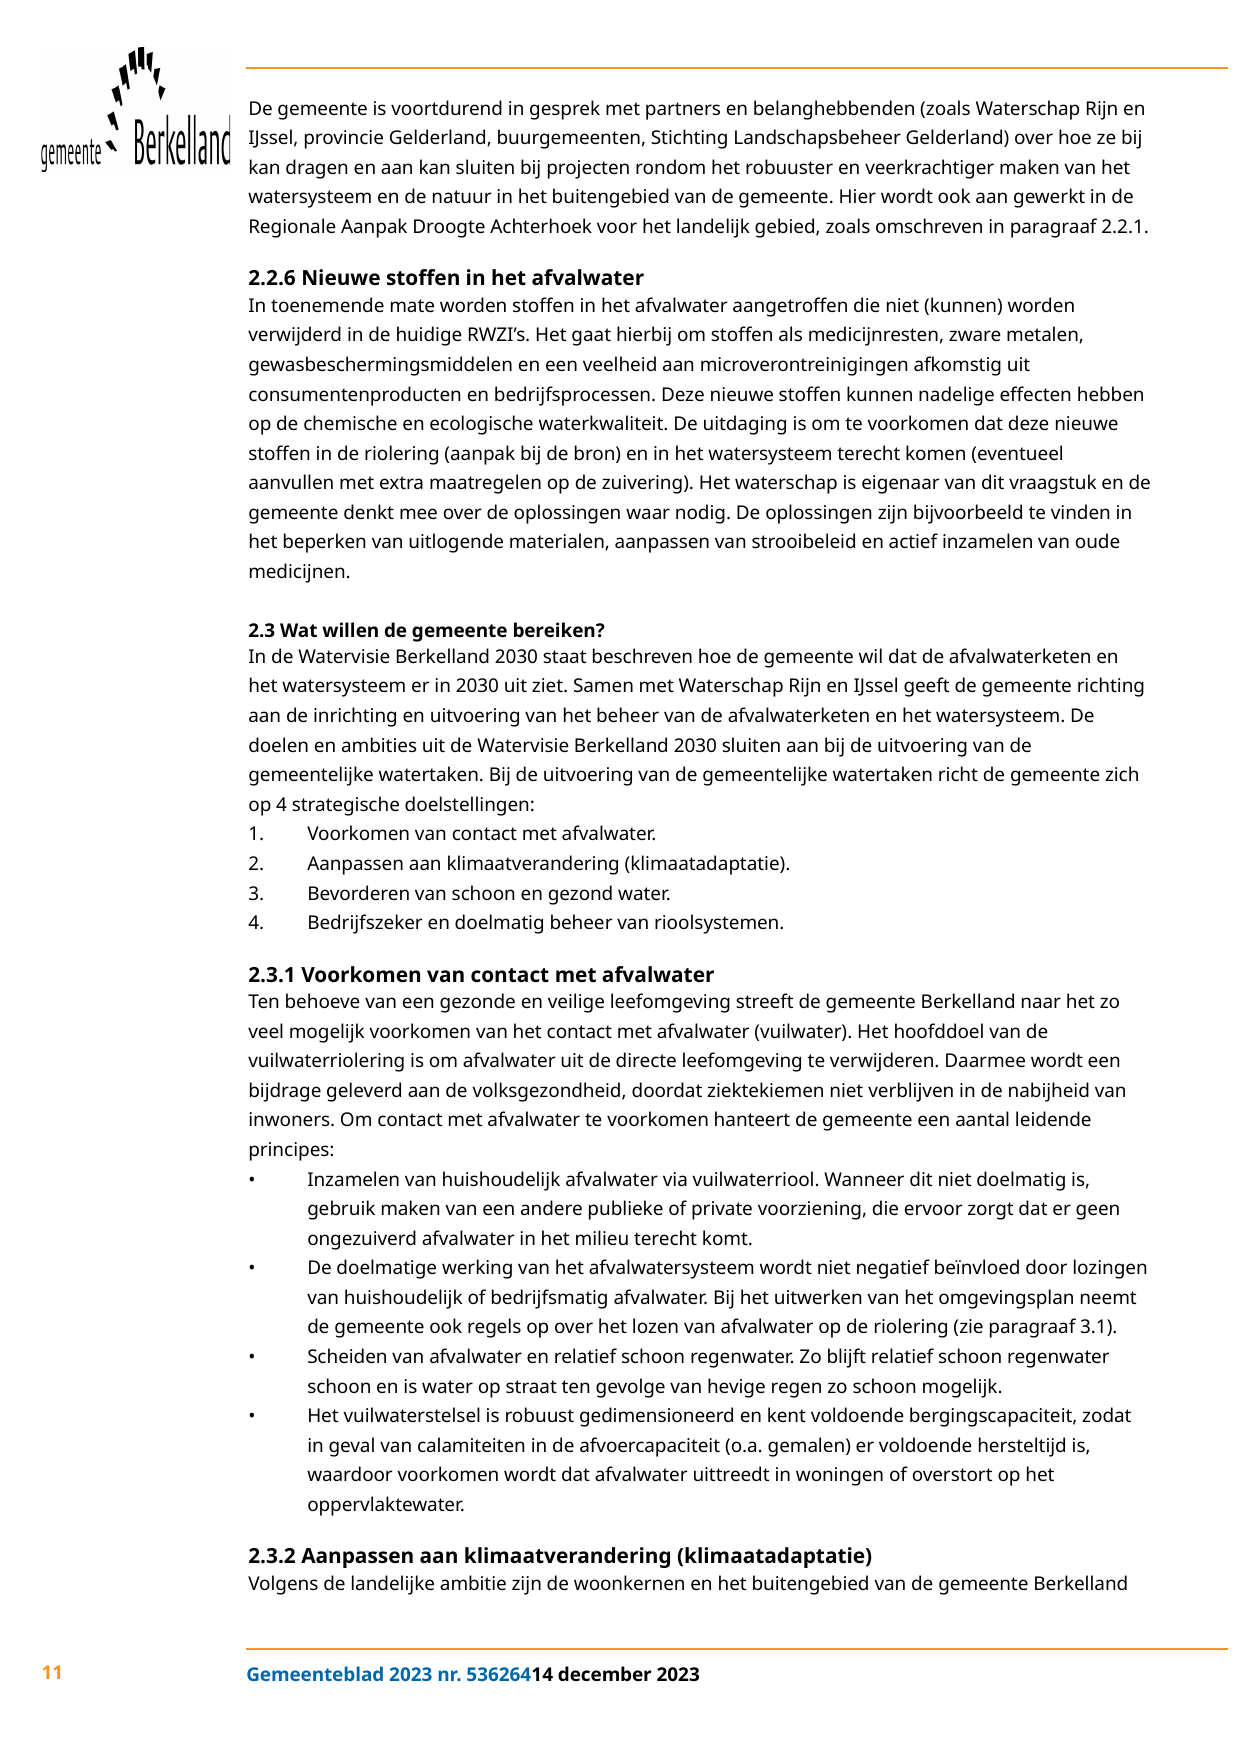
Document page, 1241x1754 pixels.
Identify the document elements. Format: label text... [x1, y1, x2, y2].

list Aanpassen aan klimaatverandering (klimaatadaptatie). [248, 850, 1152, 876]
list Inzamelen van huishoudelijk afvalwater via vuilwaterriool. Wanneer dit niet doelmatig is, gebruik maken van een andere publieke of private voorziening, die ervoor zorgt dat er geen ongezuiverd afvalwater in het milieu terecht komt. [248, 1166, 1152, 1251]
list Voorkomen van contact met afvalwater. [248, 821, 1152, 846]
text Ten behoeve van een gezonde en veilige leefomgeving streeft de gemeente Berkelland naar het zo veel mogelijk voorkomen van het contact met afvalwater (vuilwater). Het hoofddoel van de vuilwaterriolering is om afvalwater uit de directe leefomgeving te verwijderen. Daarmee wordt een bijdrage geleverd aan de volksgezondheid, doordat ziektekiemen niet verblijven in de nabijheid van inwoners. Om contact met afvalwater te voorkomen hanteert de gemeente een aantal leidende principes: [248, 988, 1152, 1162]
list Bevorderen van schoon en gezond water. [248, 880, 1152, 906]
text 2.3.2 Aanpassen aan klimaatverandering (klimaatadaptatie) [248, 1542, 1152, 1570]
text In de Watervisie Berkelland 2030 staat beschreven hoe de gemeente wil dat de afvalwaterketen en het watersysteem er in 2030 uit ziet. Samen met Waterschap Rijn en IJssel geeft de gemeente richting aan de inrichting en uitvoering van het beheer van de afvalwaterketen en het watersysteem. De doelen en ambities uit de Watervisie Berkelland 2030 sluiten aan bij de uitvoering van de gemeentelijke watertaken. Bij de uitvoering van de gemeentelijke watertaken richt de gemeente zich op 4 strategische doelstellingen: [248, 643, 1152, 817]
list Bedrijfszeker en doelmatig beheer van rioolsystemen. [248, 909, 1152, 935]
list Scheiden van afvalwater en relatief schoon regenwater. Zo blijft relatief schoon regenwater schoon en is water op straat ten gevolge van hevige regen zo schoon mogelijk. [248, 1343, 1152, 1398]
text De gemeente is voortdurend in gesprek met partners en belanghebbenden (zoals Waterschap Rijn en IJssel, provincie Gelderland, buurgemeenten, Stichting Landschapsbeheer Gelderland) over hoe ze bij kan dragen en aan kan sluiten bij projecten rondom het robuuster en veerkrachtiger maken van het watersysteem en de natuur in het buitengebied van de gemeente. Hier wordt ook aan gewerkt in de Regionale Aanpak Droogte Achterhoek voor het landelijk gebied, zoals omschreven in paragraaf 2.2.1. [248, 95, 1152, 239]
text 2.3.1 Voorkomen van contact met afvalwater [248, 960, 1152, 988]
text Volgens de landelijke ambitie zijn de woonkernen en het buitengebied van de gemeente Berkelland [248, 1570, 1152, 1596]
text 2.3 Wat willen de gemeente bereiken? [248, 617, 1152, 643]
list De doelmatige werking van het afvalwatersysteem wordt niet negatief beïnvloed door lozingen van huishoudelijk of bedrijfsmatig afvalwater. Bij het uitwerken van het omgevingsplan neemt de gemeente ook regels op over het lozen van afvalwater op de riolering (zie paragraaf 3.1). [248, 1254, 1152, 1339]
list Het vuilwaterstelsel is robuust gedimensioneerd en kent voldoende bergingscapaciteit, zodat in geval van calamiteiten in de afvoercapaciteit (o.a. gemalen) er voldoende hersteltijd is, waardoor voorkomen wordt dat afvalwater uittreedt in woningen of overstort op het oppervlaktewater. [248, 1402, 1152, 1517]
text 2.2.6 Nieuwe stoffen in het afvalwater [248, 263, 1152, 292]
picture [41, 47, 231, 172]
text In toenemende mate worden stoffen in het afvalwater aangetroffen die niet (kunnen) worden verwijderd in de huidige RWZI’s. Het gaat hierbij om stoffen als medicijnresten, zware metalen, gewasbeschermingsmiddelen en een veelheid aan microverontreinigingen afkomstig uit consumentenproducten en bedrijfsprocessen. Deze nieuwe stoffen kunnen nadelige effecten hebben op de chemische en ecologische waterkwaliteit. De uitdaging is om te voorkomen dat deze nieuwe stoffen in de riolering (aanpak bij de bron) en in het watersysteem terecht komen (eventueel aanvullen met extra maatregelen op de zuivering). Het waterschap is eigenaar van dit vraagstuk en de gemeente denkt mee over de oplossingen waar nodig. De oplossingen zijn bijvoorbeeld te vinden in het beperken van uitlogende materialen, aanpassen van strooibeleid en actief inzamelen van oude medicijnen. [248, 292, 1152, 584]
